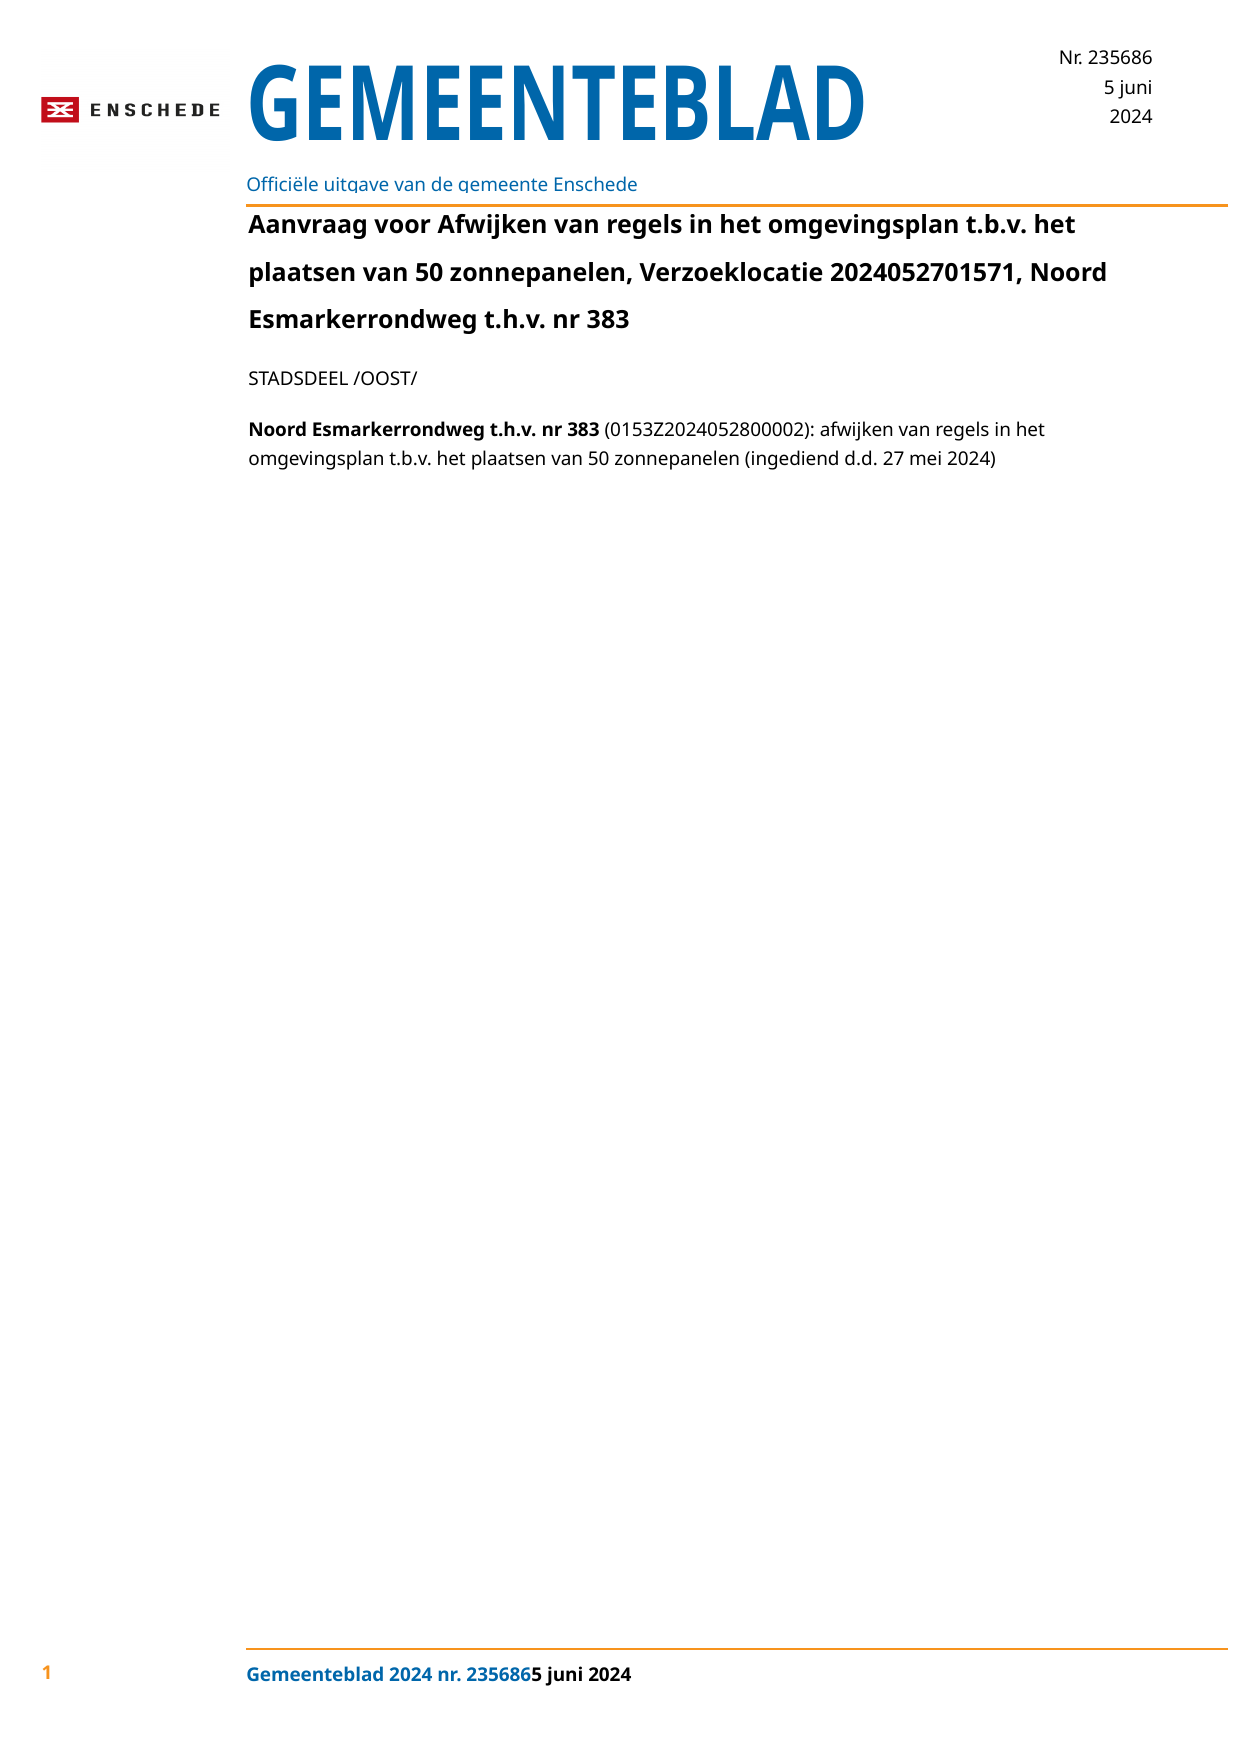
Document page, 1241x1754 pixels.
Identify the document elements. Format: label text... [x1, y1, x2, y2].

picture [41, 47, 231, 172]
text Noord Esmarkerrondweg t.h.v. nr 383 (0153Z2024052800002): afwijken van regels in het omgevingsplan t.b.v. het plaatsen van 50 zonnepanelen (ingediend d.d. 27 mei 2024) [248, 416, 1152, 471]
text Aanvraag voor Afwijken van regels in het omgevingsplan t.b.v. het plaatsen van 50 zonnepanelen, Verzoeklocatie 2024052701571, Noord Esmarkerrondweg t.h.v. nr 383 [248, 207, 1152, 336]
text STADSDEEL /OOST/ [248, 366, 1152, 391]
